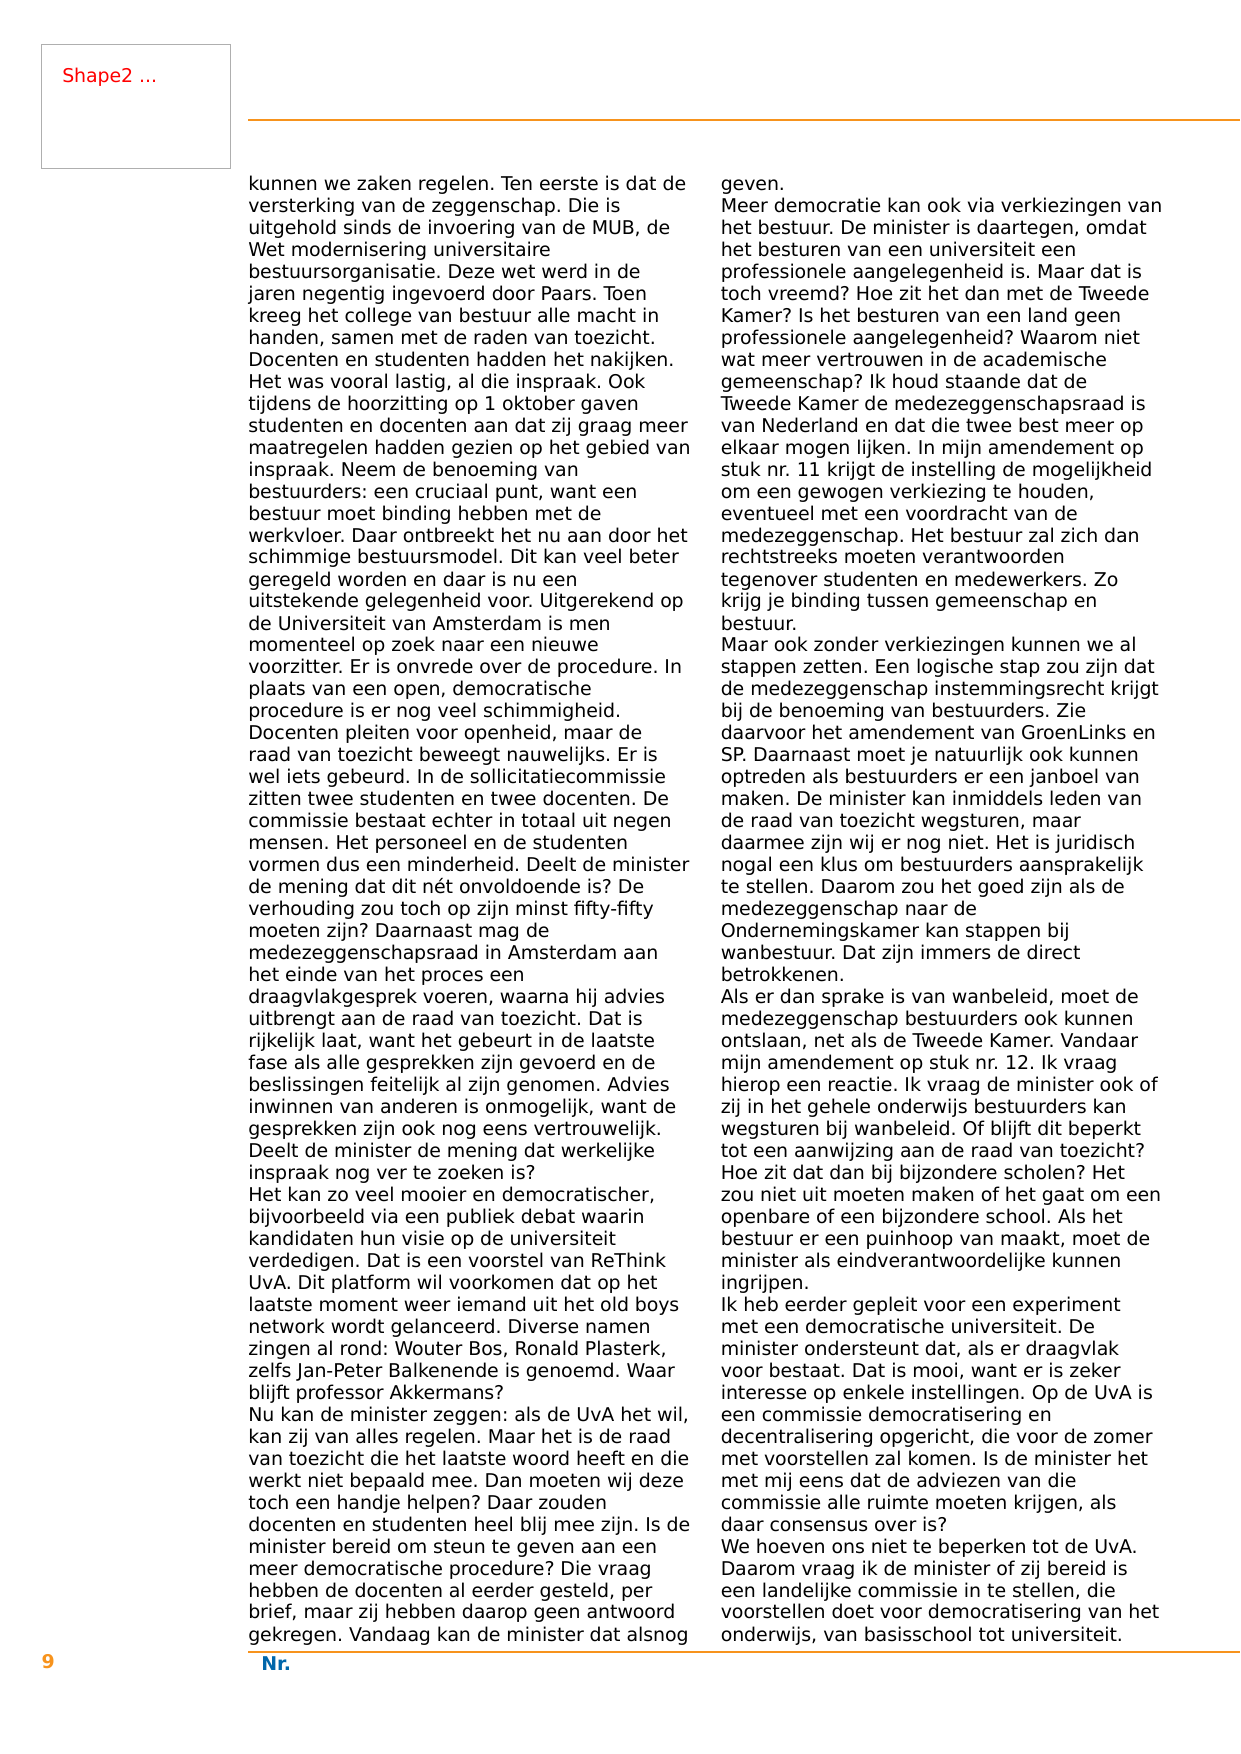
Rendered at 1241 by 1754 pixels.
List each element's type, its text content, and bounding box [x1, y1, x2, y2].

text Nu kan de minister zeggen: als de UvA het wil, kan zij van alles regelen. Maar het is de raad van toezicht die het laatste woord heeft en die werkt niet bepaald mee. Dan moeten wij deze toch een handje helpen? Daar zouden docenten en studenten heel blij mee zijn. Is de minister bereid om steun te geven aan een meer democratische procedure? Die vraag hebben de docenten al eerder gesteld, per brief, maar zij hebben daarop geen antwoord gekregen. Vandaag kan de minister dat alsnog [248, 1404, 691, 1645]
text kunnen we zaken regelen. Ten eerste is dat de versterking van de zeggenschap. Die is uitgehold sinds de invoering van de MUB, de Wet modernisering universitaire bestuursorganisatie. Deze wet werd in de jaren negentig ingevoerd door Paars. Toen kreeg het college van bestuur alle macht in handen, samen met de raden van toezicht. Docenten en studenten hadden het nakijken. Het was vooral lastig, al die inspraak. Ook tijdens de hoorzitting op 1 oktober gaven studenten en docenten aan dat zij graag meer maatregelen hadden gezien op het gebied van inspraak. Neem de benoeming van bestuurders: een cruciaal punt, want een bestuur moet binding hebben met de werkvloer. Daar ontbreekt het nu aan door het schimmige bestuursmodel. Dit kan veel beter geregeld worden en daar is nu een uitstekende gelegenheid voor. Uitgerekend op de Universiteit van Amsterdam is men momenteel op zoek naar een nieuwe voorzitter. Er is onvrede over de procedure. In plaats van een open, democratische procedure is er nog veel schimmigheid. Docenten pleiten voor openheid, maar de raad van toezicht beweegt nauwelijks. Er is wel iets gebeurd. In de sollicitatiecommissie zitten twee studenten en twee docenten. De commissie bestaat echter in totaal uit negen mensen. Het personeel en de studenten vormen dus een minderheid. Deelt de minister de mening dat dit nét onvoldoende is? De verhouding zou toch op zijn minst fifty-fifty moeten zijn? Daarnaast mag de medezeggenschapsraad in Amsterdam aan het einde van het proces een draagvlakgesprek voeren, waarna hij advies uitbrengt aan de raad van toezicht. Dat is rijkelijk laat, want het gebeurt in de laatste fase als alle gesprekken zijn gevoerd en de beslissingen feitelijk al zijn genomen. Advies inwinnen van anderen is onmogelijk, want de gesprekken zijn ook nog eens vertrouwelijk. Deelt de minister de mening dat werkelijke inspraak nog ver te zoeken is? [248, 173, 691, 1184]
text Maar ook zonder verkiezingen kunnen we al stappen zetten. Een logische stap zou zijn dat de medezeggenschap instemmingsrecht krijgt bij de benoeming van bestuurders. Zie daarvoor het amendement van GroenLinks en SP. Daarnaast moet je natuurlijk ook kunnen optreden als bestuurders er een janboel van maken. De minister kan inmiddels leden van de raad van toezicht wegsturen, maar daarmee zijn wij er nog niet. Het is juridisch nogal een klus om bestuurders aansprakelijk te stellen. Daarom zou het goed zijn als de medezeggenschap naar de Ondernemingskamer kan stappen bij wanbestuur. Dat zijn immers de direct betrokkenen. [721, 634, 1163, 986]
text geven. [721, 173, 1163, 195]
text Meer democratie kan ook via verkiezingen van het bestuur. De minister is daartegen, omdat het besturen van een universiteit een professionele aangelegenheid is. Maar dat is toch vreemd? Hoe zit het dan met de Tweede Kamer? Is het besturen van een land geen professionele aangelegenheid? Waarom niet wat meer vertrouwen in de academische gemeenschap? Ik houd staande dat de Tweede Kamer de medezeggenschapsraad is van Nederland en dat die twee best meer op elkaar mogen lijken. In mijn amendement op stuk nr. 11 krijgt de instelling de mogelijkheid om een gewogen verkiezing te houden, eventueel met een voordracht van de medezeggenschap. Het bestuur zal zich dan rechtstreeks moeten verantwoorden tegenover studenten en medewerkers. Zo krijg je binding tussen gemeenschap en bestuur. [721, 195, 1163, 634]
text We hoeven ons niet te beperken tot de UvA. Daarom vraag ik de minister of zij bereid is een landelijke commissie in te stellen, die voorstellen doet voor democratisering van het onderwijs, van basisschool tot universiteit. [721, 1536, 1163, 1645]
text Het kan zo veel mooier en democratischer, bijvoorbeeld via een publiek debat waarin kandidaten hun visie op de universiteit verdedigen. Dat is een voorstel van ReThink UvA. Dit platform wil voorkomen dat op het laatste moment weer iemand uit het old boys network wordt gelanceerd. Diverse namen zingen al rond: Wouter Bos, Ronald Plasterk, zelfs Jan-Peter Balkenende is genoemd. Waar blijft professor Akkermans? [248, 1184, 691, 1404]
text Als er dan sprake is van wanbeleid, moet de medezeggenschap bestuurders ook kunnen ontslaan, net als de Tweede Kamer. Vandaar mijn amendement op stuk nr. 12. Ik vraag hierop een reactie. Ik vraag de minister ook of zij in het gehele onderwijs bestuurders kan wegsturen bij wanbeleid. Of blijft dit beperkt tot een aanwijzing aan de raad van toezicht? Hoe zit dat dan bij bijzondere scholen? Het zou niet uit moeten maken of het gaat om een openbare of een bijzondere school. Als het bestuur er een puinhoop van maakt, moet de minister als eindverantwoordelijke kunnen ingrijpen. [721, 986, 1163, 1294]
text Ik heb eerder gepleit voor een experiment met een democratische universiteit. De minister ondersteunt dat, als er draagvlak voor bestaat. Dat is mooi, want er is zeker interesse op enkele instellingen. Op de UvA is een commissie democratisering en decentralisering opgericht, die voor de zomer met voorstellen zal komen. Is de minister het met mij eens dat de adviezen van die commissie alle ruimte moeten krijgen, als daar consensus over is? [721, 1294, 1163, 1536]
